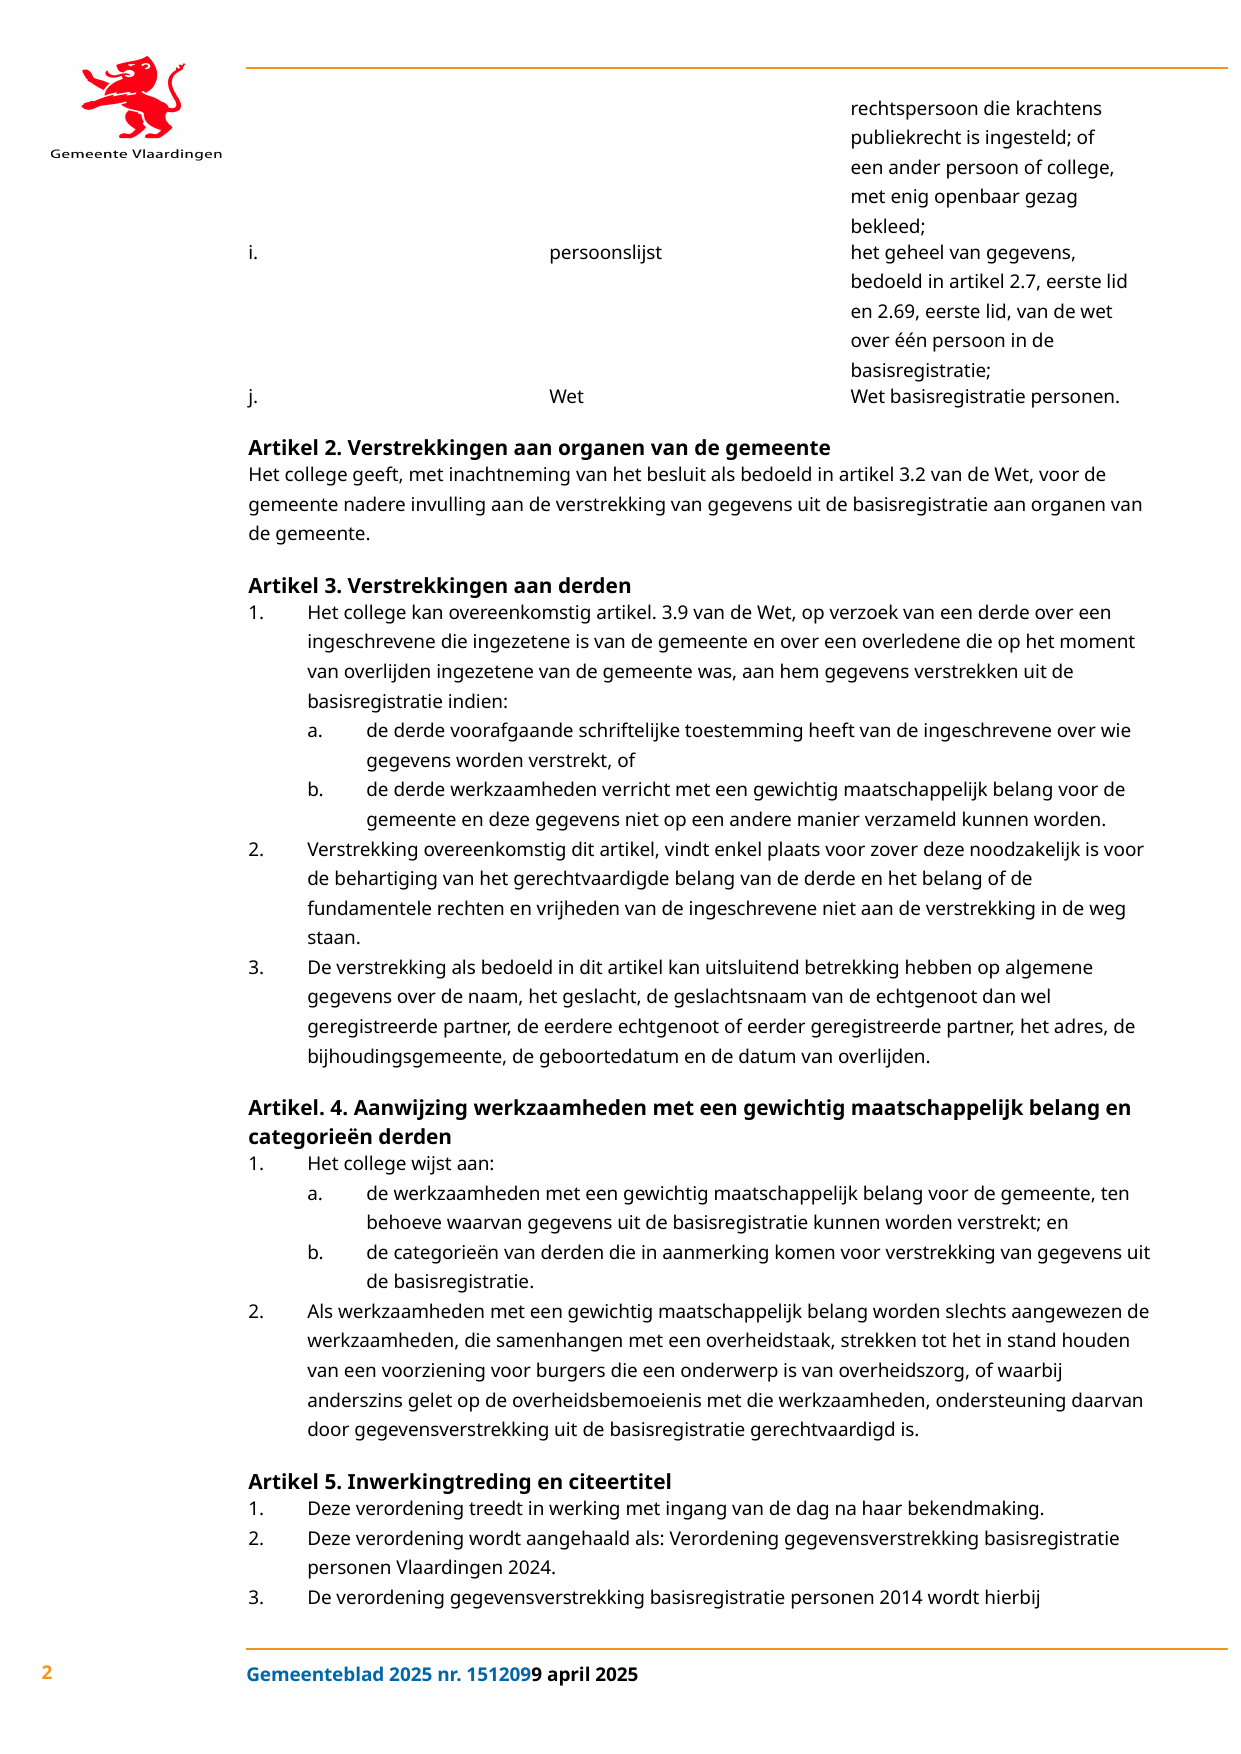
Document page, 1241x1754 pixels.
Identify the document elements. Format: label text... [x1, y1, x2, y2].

list De verstrekking als bedoeld in dit artikel kan uitsluitend betrekking hebben op algemene gegevens over de naam, het geslacht, de geslachtsnaam van de echtgenoot dan wel geregistreerde partner, de eerdere echtgenoot of eerder geregistreerde partner, het adres, de bijhoudingsgemeente, de geboortedatum en de datum van overlijden. [248, 954, 1152, 1069]
table_cell het geheel van gegevens, bedoeld in artikel 2.7, eerste lid en 2.69, eerste lid, van de wet over één persoon in de basisregistratie; [850, 239, 1152, 383]
list Deze verordening wordt aangehaald als: Verordening gegevensverstrekking basisregistratie personen Vlaardingen 2024. [248, 1525, 1152, 1580]
table_cell rechtspersoon die krachtens publiekrecht is ingesteld; of een ander persoon of college, met enig openbaar gezag bekleed; [850, 95, 1152, 239]
list De verordening gegevensverstrekking basisregistratie personen 2014 wordt hierbij [248, 1584, 1152, 1610]
list Deze verordening treedt in werking met ingang van de dag na haar bekendmaking. [248, 1495, 1152, 1521]
table_cell j. [248, 383, 549, 409]
table_cell Wet basisregistratie personen. [850, 383, 1152, 409]
text Artikel 3. Verstrekkingen aan derden [248, 571, 1152, 599]
table_cell i. [248, 239, 549, 383]
list Als werkzaamheden met een gewichtig maatschappelijk belang worden slechts aangewezen de werkzaamheden, die samenhangen met een overheidstaak, strekken tot het in stand houden van een voorziening voor burgers die een onderwerp is van overheidszorg, of waarbij anderszins gelet op de overheidsbemoeienis met die werkzaamheden, ondersteuning daarvan door gegevensverstrekking uit de basisregistratie gerechtvaardigd is. [248, 1298, 1152, 1442]
text Artikel 5. Inwerkingtreding en citeertitel [248, 1467, 1152, 1495]
table_cell persoonslijst [549, 239, 850, 383]
list de werkzaamheden met een gewichtig maatschappelijk belang voor de gemeente, ten behoeve waarvan gegevens uit de basisregistratie kunnen worden verstrekt; en [307, 1180, 1152, 1235]
list de derde voorafgaande schriftelijke toestemming heeft van de ingeschrevene over wie gegevens worden verstrekt, of [307, 717, 1152, 773]
picture [41, 47, 231, 172]
text Het college geeft, met inachtneming van het besluit als bedoeld in artikel 3.2 van de Wet, voor de gemeente nadere invulling aan de verstrekking van gegevens uit de basisregistratie aan organen van de gemeente. [248, 461, 1152, 546]
list de derde werkzaamheden verricht met een gewichtig maatschappelijk belang voor de gemeente en deze gegevens niet op een andere manier verzameld kunnen worden. [307, 777, 1152, 832]
list Het college wijst aan: [248, 1150, 1152, 1176]
text Artikel 2. Verstrekkingen aan organen van de gemeente [248, 433, 1152, 461]
list Verstrekking overeenkomstig dit artikel, vindt enkel plaats voor zover deze noodzakelijk is voor de behartiging van het gerechtvaardigde belang van de derde en het belang of de fundamentele rechten en vrijheden van de ingeschrevene niet aan de verstrekking in de weg staan. [248, 836, 1152, 950]
text Artikel. 4. Aanwijzing werkzaamheden met een gewichtig maatschappelijk belang en categorieën derden [248, 1093, 1152, 1150]
table_cell Wet [549, 383, 850, 409]
table_cell [549, 95, 850, 239]
list Het college kan overeenkomstig artikel. 3.9 van de Wet, op verzoek van een derde over een ingeschrevene die ingezetene is van de gemeente en over een overledene die op het moment van overlijden ingezetene van de gemeente was, aan hem gegevens verstrekken uit de basisregistratie indien: [248, 599, 1152, 714]
table_cell [248, 95, 549, 239]
list de categorieën van derden die in aanmerking komen voor verstrekking van gegevens uit de basisregistratie. [307, 1239, 1152, 1294]
